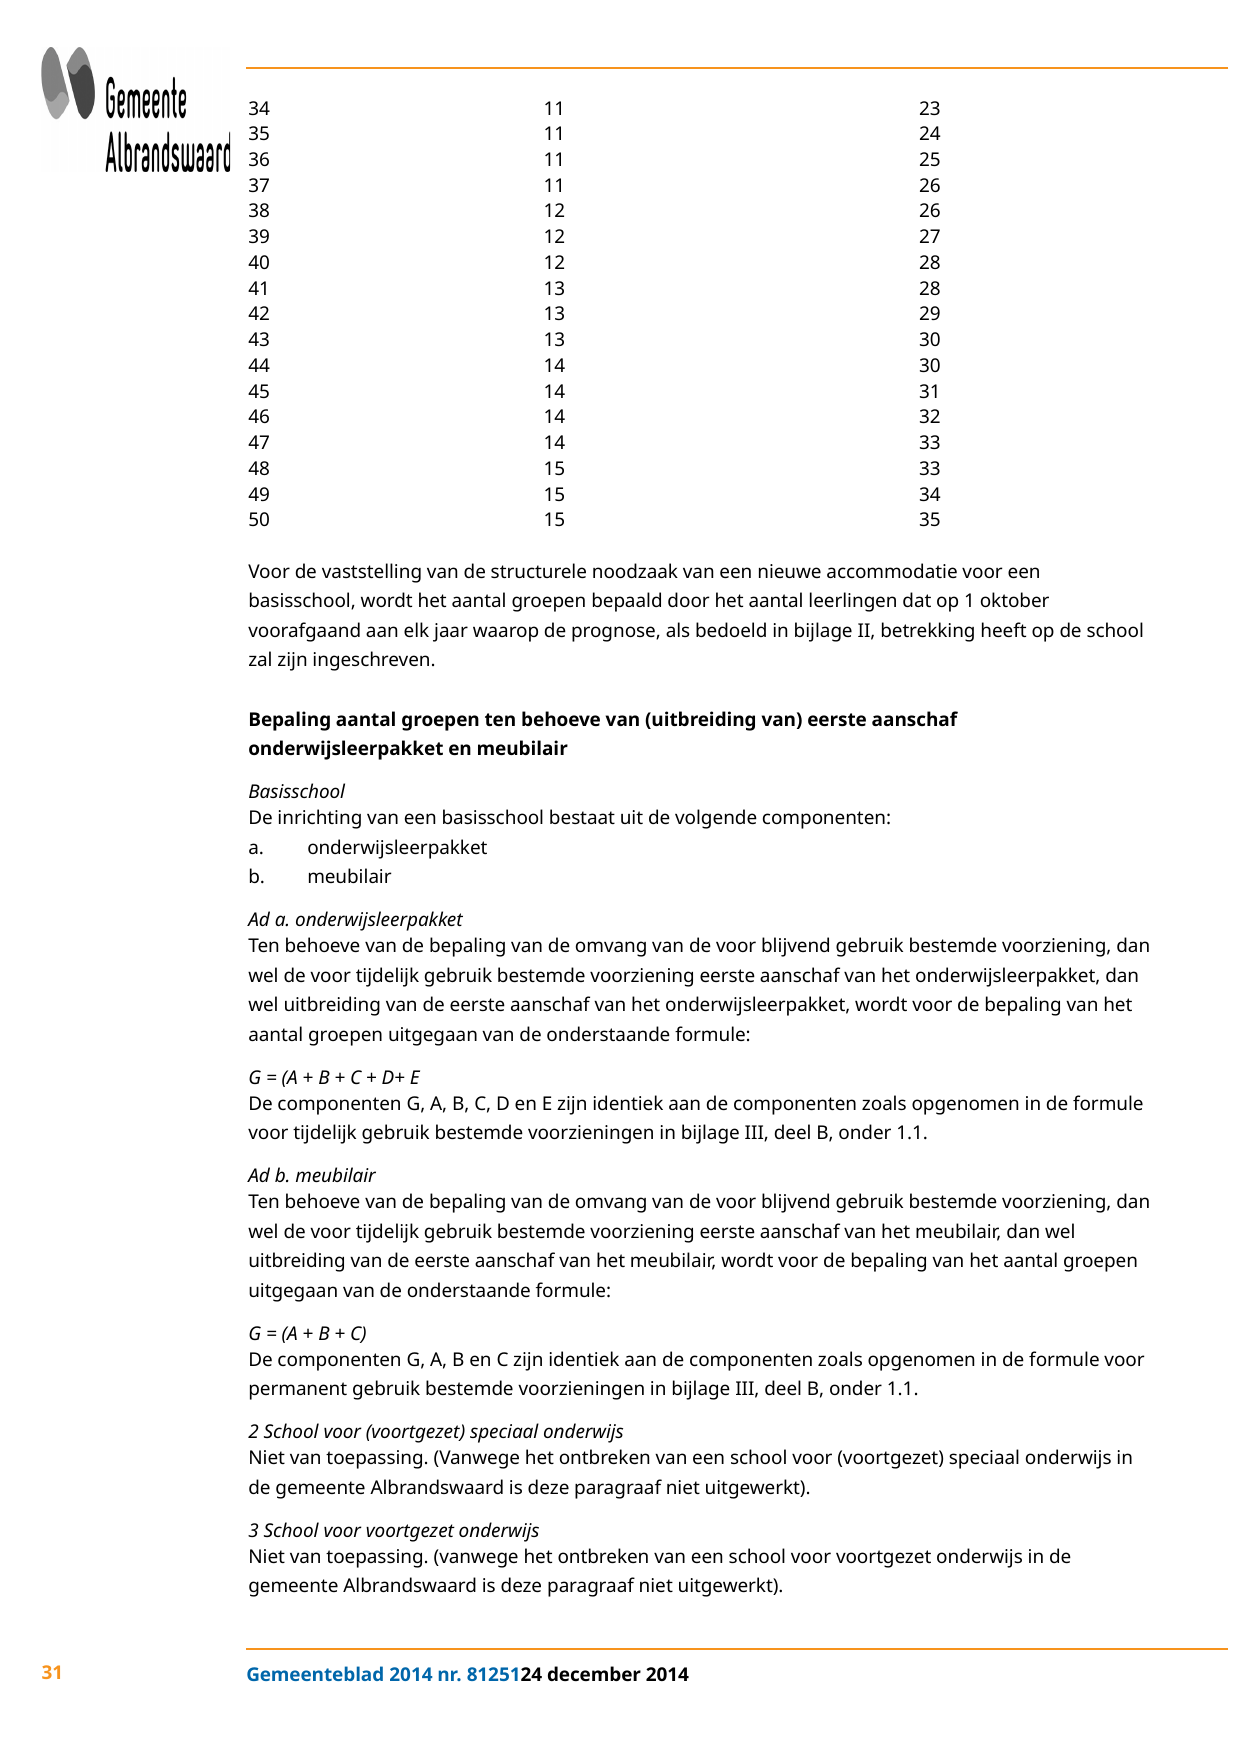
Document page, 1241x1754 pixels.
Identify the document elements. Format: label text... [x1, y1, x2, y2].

table_cell 15 [543, 481, 919, 506]
text Basisschool [248, 778, 1152, 804]
table_cell 40 [248, 249, 543, 275]
table_cell 14 [543, 378, 919, 403]
table_cell 11 [543, 95, 919, 121]
table_cell 37 [248, 172, 543, 198]
table_cell 23 [919, 95, 1152, 121]
table_cell 26 [919, 172, 1152, 198]
table_cell 34 [248, 95, 543, 121]
table_cell 29 [919, 301, 1152, 326]
table_cell 14 [543, 352, 919, 378]
table_cell 43 [248, 326, 543, 352]
table_cell 11 [543, 146, 919, 172]
text Voor de vaststelling van de structurele noodzaak van een nieuwe accommodatie voor een basisschool, wordt het aantal groepen bepaald door het aantal leerlingen dat op 1 oktober voorafgaand aan elk jaar waarop de prognose, als bedoeld in bijlage II, betrekking heeft op de school zal zijn ingeschreven. [248, 558, 1152, 672]
table_cell 33 [919, 455, 1152, 481]
table_cell 42 [248, 301, 543, 326]
table_cell 38 [248, 198, 543, 223]
text G = (A + B + C) [248, 1320, 1152, 1346]
table_cell 35 [248, 121, 543, 146]
table_cell 45 [248, 378, 543, 403]
table_cell 31 [919, 378, 1152, 403]
table_cell 36 [248, 146, 543, 172]
table_cell 41 [248, 275, 543, 301]
picture [41, 47, 231, 172]
text De componenten G, A, B en C zijn identiek aan de componenten zoals opgenomen in de formule voor permanent gebruik bestemde voorzieningen in bijlage III, deel B, onder 1.1. [248, 1346, 1152, 1401]
table_cell 39 [248, 224, 543, 249]
table_cell 48 [248, 455, 543, 481]
text Ad b. meubilair [248, 1163, 1152, 1188]
text Niet van toepassing. (Vanwege het ontbreken van een school voor (voortgezet) speciaal onderwijs in de gemeente Albrandswaard is deze paragraaf niet uitgewerkt). [248, 1444, 1152, 1500]
table_cell 13 [543, 275, 919, 301]
text 3 School voor voortgezet onderwijs [248, 1517, 1152, 1543]
text 2 School voor (voortgezet) speciaal onderwijs [248, 1419, 1152, 1444]
text Niet van toepassing. (vanwege het ontbreken van een school voor voortgezet onderwijs in de gemeente Albrandswaard is deze paragraaf niet uitgewerkt). [248, 1543, 1152, 1598]
table_cell 28 [919, 249, 1152, 275]
text Bepaling aantal groepen ten behoeve van (uitbreiding van) eerste aanschaf onderwijsleerpakket en meubilair [248, 706, 1152, 761]
table_cell 34 [919, 481, 1152, 506]
table_cell 11 [543, 121, 919, 146]
table_cell 46 [248, 404, 543, 429]
table_cell 35 [919, 506, 1152, 532]
table_cell 50 [248, 506, 543, 532]
table_cell 44 [248, 352, 543, 378]
table_cell 14 [543, 429, 919, 455]
table_cell 15 [543, 455, 919, 481]
table_cell 33 [919, 429, 1152, 455]
table_cell 24 [919, 121, 1152, 146]
table_cell 32 [919, 404, 1152, 429]
table_cell 11 [543, 172, 919, 198]
table_cell 30 [919, 326, 1152, 352]
table_cell 28 [919, 275, 1152, 301]
table_cell 25 [919, 146, 1152, 172]
text De inrichting van een basisschool bestaat uit de volgende componenten: [248, 804, 1152, 830]
text Ten behoeve van de bepaling van de omvang van de voor blijvend gebruik bestemde voorziening, dan wel de voor tijdelijk gebruik bestemde voorziening eerste aanschaf van het meubilair, dan wel uitbreiding van de eerste aanschaf van het meubilair, wordt voor de bepaling van het aantal groepen uitgegaan van de onderstaande formule: [248, 1188, 1152, 1303]
list onderwijsleerpakket [248, 834, 1152, 859]
text Ten behoeve van de bepaling van de omvang van de voor blijvend gebruik bestemde voorziening, dan wel de voor tijdelijk gebruik bestemde voorziening eerste aanschaf van het onderwijsleerpakket, dan wel uitbreiding van de eerste aanschaf van het onderwijsleerpakket, wordt voor de bepaling van het aantal groepen uitgegaan van de onderstaande formule: [248, 932, 1152, 1047]
table_cell 15 [543, 506, 919, 532]
text Ad a. onderwijsleerpakket [248, 907, 1152, 932]
table_cell 30 [919, 352, 1152, 378]
table_cell 12 [543, 224, 919, 249]
table_cell 26 [919, 198, 1152, 223]
table_cell 47 [248, 429, 543, 455]
table_cell 14 [543, 404, 919, 429]
text G = (A + B + C + D+ E [248, 1064, 1152, 1090]
table_cell 12 [543, 198, 919, 223]
table_cell 13 [543, 326, 919, 352]
table_cell 13 [543, 301, 919, 326]
table_cell 49 [248, 481, 543, 506]
list meubilair [248, 863, 1152, 889]
table_cell 12 [543, 249, 919, 275]
text De componenten G, A, B, C, D en E zijn identiek aan de componenten zoals opgenomen in de formule voor tijdelijk gebruik bestemde voorzieningen in bijlage III, deel B, onder 1.1. [248, 1090, 1152, 1145]
table_cell 27 [919, 224, 1152, 249]
